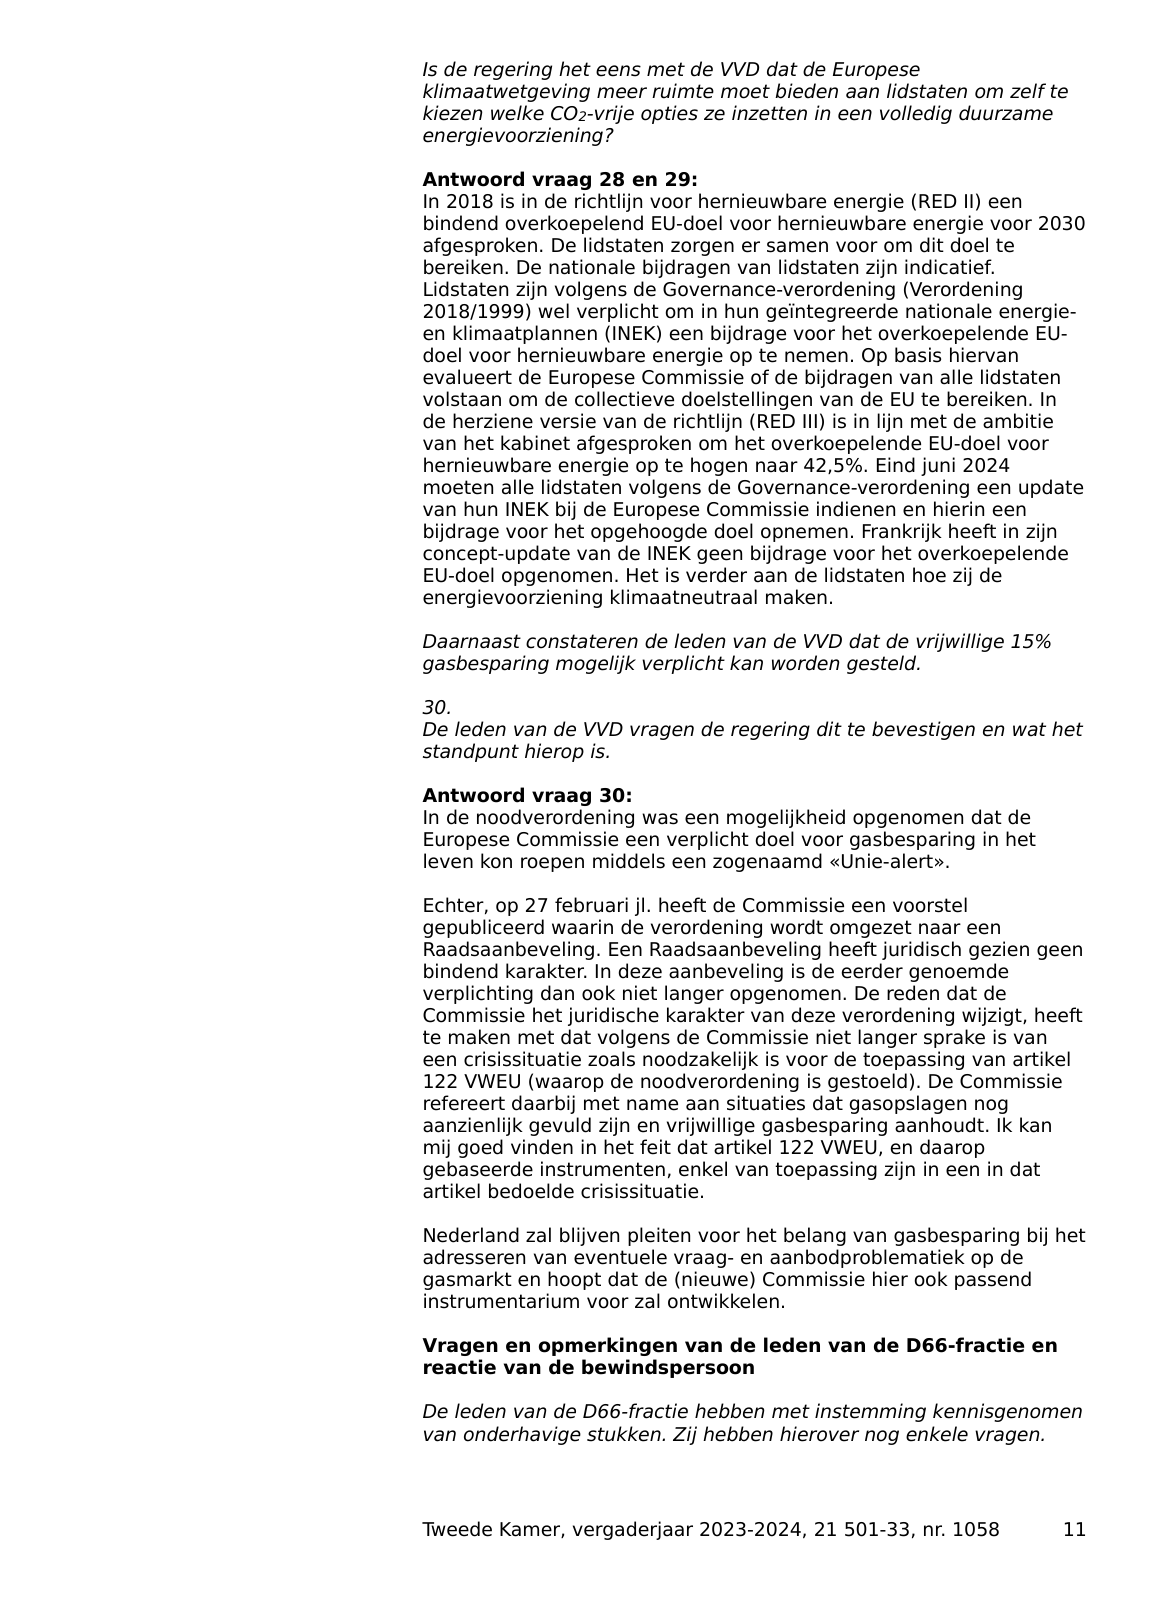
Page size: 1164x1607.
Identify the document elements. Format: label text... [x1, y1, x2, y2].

text In de noodverordening was een mogelijkheid opgenomen dat de Europese Commissie een verplicht doel voor gasbesparing in het leven kon roepen middels een zogenaamd «Unie-alert». [422, 807, 1087, 873]
text Echter, op 27 februari jl. heeft de Commissie een voorstel gepubliceerd waarin de verordening wordt omgezet naar een Raadsaanbeveling. Een Raadsaanbeveling heeft juridisch gezien geen bindend karakter. In deze aanbeveling is de eerder genoemde verplichting dan ook niet langer opgenomen. De reden dat de Commissie het juridische karakter van deze verordening wijzigt, heeft te maken met dat volgens de Commissie niet langer sprake is van een crisissituatie zoals noodzakelijk is voor de toepassing van artikel 122 VWEU (waarop de noodverordening is gestoeld). De Commissie refereert daarbij met name aan situaties dat gasopslagen nog aanzienlijk gevuld zijn en vrijwillige gasbesparing aanhoudt. Ik kan mij goed vinden in het feit dat artikel 122 VWEU, en daarop gebaseerde instrumenten, enkel van toepassing zijn in een in dat artikel bedoelde crisissituatie. [422, 895, 1087, 1203]
text Nederland zal blijven pleiten voor het belang van gasbesparing bij het adresseren van eventuele vraag- en aanbodproblematiek op de gasmarkt en hoopt dat de (nieuwe) Commissie hier ook passend instrumentarium voor zal ontwikkelen. [422, 1225, 1087, 1313]
text 30. [422, 697, 1087, 719]
text De leden van de VVD vragen de regering dit te bevestigen en wat het standpunt hierop is. [422, 719, 1087, 763]
text Daarnaast constateren de leden van de VVD dat de vrijwillige 15% gasbesparing mogelijk verplicht kan worden gesteld. [422, 631, 1087, 675]
text De leden van de D66-fractie hebben met instemming kennisgenomen van onderhavige stukken. Zij hebben hierover nog enkele vragen. [422, 1401, 1087, 1445]
text Antwoord vraag 28 en 29: [422, 169, 1087, 191]
text Is de regering het eens met de VVD dat de Europese klimaatwetgeving meer ruimte moet bieden aan lidstaten om zelf te kiezen welke CO2-vrije opties ze inzetten in een volledig duurzame energievoorziening? [422, 59, 1087, 147]
text Antwoord vraag 30: [422, 785, 1087, 807]
subtitle Vragen en opmerkingen van de leden van de D66-fractie en reactie van de bewindspersoon [422, 1335, 1087, 1379]
text In 2018 is in de richtlijn voor hernieuwbare energie (RED II) een bindend overkoepelend EU-doel voor hernieuwbare energie voor 2030 afgesproken. De lidstaten zorgen er samen voor om dit doel te bereiken. De nationale bijdragen van lidstaten zijn indicatief. Lidstaten zijn volgens de Governance-verordening (Verordening 2018/1999) wel verplicht om in hun geïntegreerde nationale energie- en klimaatplannen (INEK) een bijdrage voor het overkoepelende EU-doel voor hernieuwbare energie op te nemen. Op basis hiervan evalueert de Europese Commissie of de bijdragen van alle lidstaten volstaan om de collectieve doelstellingen van de EU te bereiken. In de herziene versie van de richtlijn (RED III) is in lijn met de ambitie van het kabinet afgesproken om het overkoepelende EU-doel voor hernieuwbare energie op te hogen naar 42,5%. Eind juni 2024 moeten alle lidstaten volgens de Governance-verordening een update van hun INEK bij de Europese Commissie indienen en hierin een bijdrage voor het opgehoogde doel opnemen. Frankrijk heeft in zijn concept-update van de INEK geen bijdrage voor het overkoepelende EU-doel opgenomen. Het is verder aan de lidstaten hoe zij de energievoorziening klimaatneutraal maken. [422, 191, 1087, 609]
